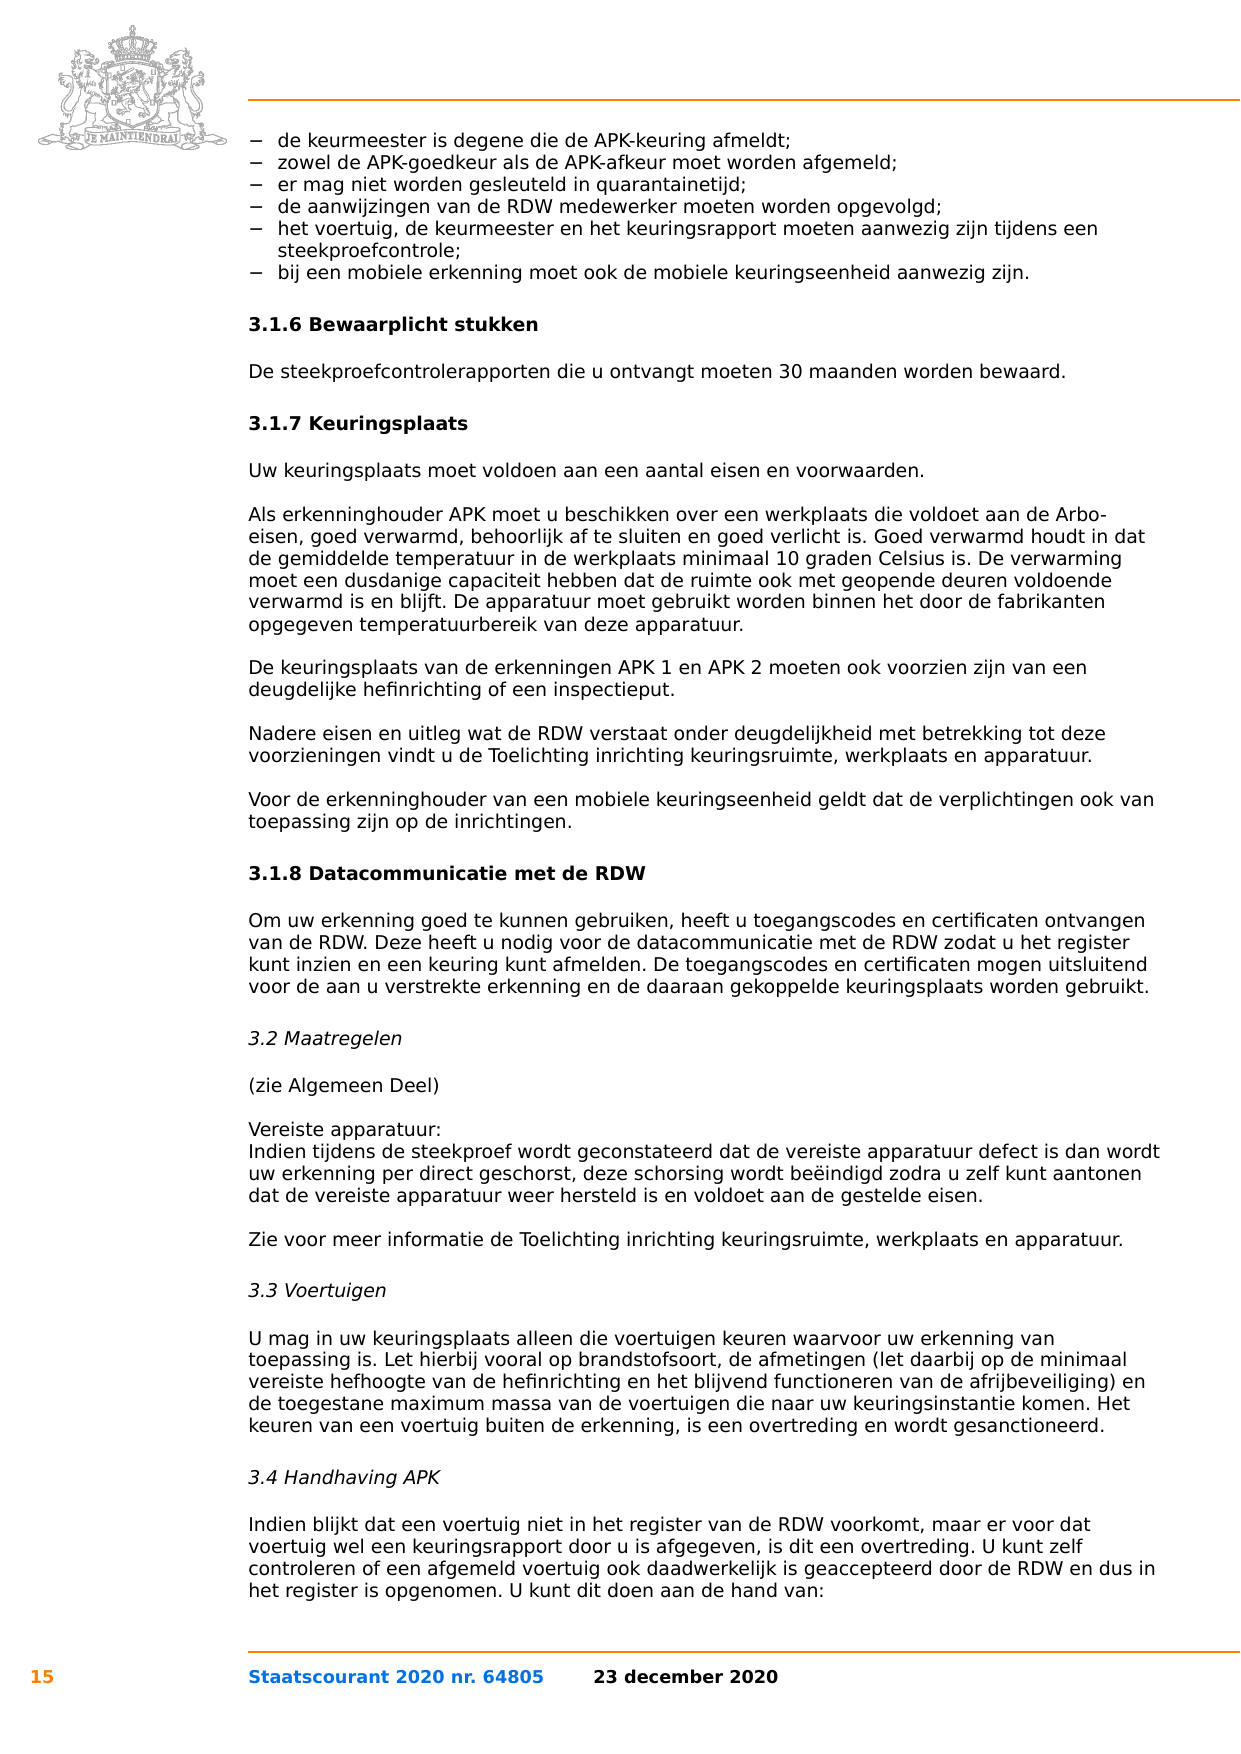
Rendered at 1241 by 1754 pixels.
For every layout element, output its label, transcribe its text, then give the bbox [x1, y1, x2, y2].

text − er mag niet worden gesleuteld in quarantainetijd; [248, 174, 1163, 196]
text − zowel de APK-goedkeur als de APK-afkeur moet worden afgemeld; [248, 152, 1163, 174]
subtitle 3.1.7 Keuringsplaats [248, 413, 1163, 435]
subtitle 3.1.6 Bewaarplicht stukken [248, 314, 1163, 336]
text − bij een mobiele erkenning moet ook de mobiele keuringseenheid aanwezig zijn. [248, 262, 1163, 284]
text − het voertuig, de keurmeester en het keuringsrapport moeten aanwezig zijn tijdens een steekproefcontrole; [248, 218, 1163, 262]
text − de aanwijzingen van de RDW medewerker moeten worden opgevolgd; [248, 196, 1163, 218]
text Indien tijdens de steekproef wordt geconstateerd dat de vereiste apparatuur defect is dan wordt uw erkenning per direct geschorst, deze schorsing wordt beëindigd zodra u zelf kunt aantonen dat de vereiste apparatuur weer hersteld is en voldoet aan de gestelde eisen. [248, 1141, 1163, 1207]
subtitle 3.1.8 Datacommunicatie met de RDW [248, 863, 1163, 885]
text Indien blijkt dat een voertuig niet in het register van de RDW voorkomt, maar er voor dat voertuig wel een keuringsrapport door u is afgegeven, is dit een overtreding. U kunt zelf controleren of een afgemeld voertuig ook daadwerkelijk is geaccepteerd door de RDW en dus in het register is opgenomen. U kunt dit doen aan de hand van: [248, 1514, 1163, 1602]
text (zie Algemeen Deel) [248, 1075, 1163, 1097]
text De keuringsplaats van de erkenningen APK 1 en APK 2 moeten ook voorzien zijn van een deugdelijke hefinrichting of een inspectieput. [248, 657, 1163, 701]
text Nadere eisen en uitleg wat de RDW verstaat onder deugdelijkheid met betrekking tot deze voorzieningen vindt u de Toelichting inrichting keuringsruimte, werkplaats en apparatuur. [248, 723, 1163, 767]
text U mag in uw keuringsplaats alleen die voertuigen keuren waarvoor uw erkenning van toepassing is. Let hierbij vooral op brandstofsoort, de afmetingen (let daarbij op de minimaal vereiste hefhoogte van de hefinrichting en het blijvend functioneren van de afrijbeveiliging) en de toegestane maximum massa van de voertuigen die naar uw keuringsinstantie komen. Het keuren van een voertuig buiten de erkenning, is een overtreding en wordt gesanctioneerd. [248, 1327, 1163, 1437]
text De steekproefcontrolerapporten die u ontvangt moeten 30 maanden worden bewaard. [248, 361, 1163, 383]
subtitle 3.2 Maatregelen [248, 1028, 1163, 1050]
text Om uw erkenning goed te kunnen gebruiken, heeft u toegangscodes en certificaten ontvangen van de RDW. Deze heeft u nodig voor de datacommunicatie met de RDW zodat u het register kunt inzien en een keuring kunt afmelden. De toegangscodes en certificaten mogen uitsluitend voor de aan u verstrekte erkenning en de daaraan gekoppelde keuringsplaats worden gebruikt. [248, 910, 1163, 998]
subtitle 3.3 Voertuigen [248, 1280, 1163, 1302]
text Als erkenninghouder APK moet u beschikken over een werkplaats die voldoet aan de Arbo-eisen, goed verwarmd, behoorlijk af te sluiten en goed verlicht is. Goed verwarmd houdt in dat de gemiddelde temperatuur in de werkplaats minimaal 10 graden Celsius is. De verwarming moet een dusdanige capaciteit hebben dat de ruimte ook met geopende deuren voldoende verwarmd is en blijft. De apparatuur moet gebruikt worden binnen het door de fabrikanten opgegeven temperatuurbereik van deze apparatuur. [248, 503, 1163, 635]
picture [38, 25, 227, 150]
text Vereiste apparatuur: [248, 1119, 1163, 1141]
subtitle 3.4 Handhaving APK [248, 1467, 1163, 1489]
text Voor de erkenninghouder van een mobiele keuringseenheid geldt dat de verplichtingen ook van toepassing zijn op de inrichtingen. [248, 789, 1163, 833]
text Uw keuringsplaats moet voldoen aan een aantal eisen en voorwaarden. [248, 460, 1163, 482]
text − de keurmeester is degene die de APK-keuring afmeldt; [248, 130, 1163, 152]
text Zie voor meer informatie de Toelichting inrichting keuringsruimte, werkplaats en apparatuur. [248, 1228, 1163, 1250]
